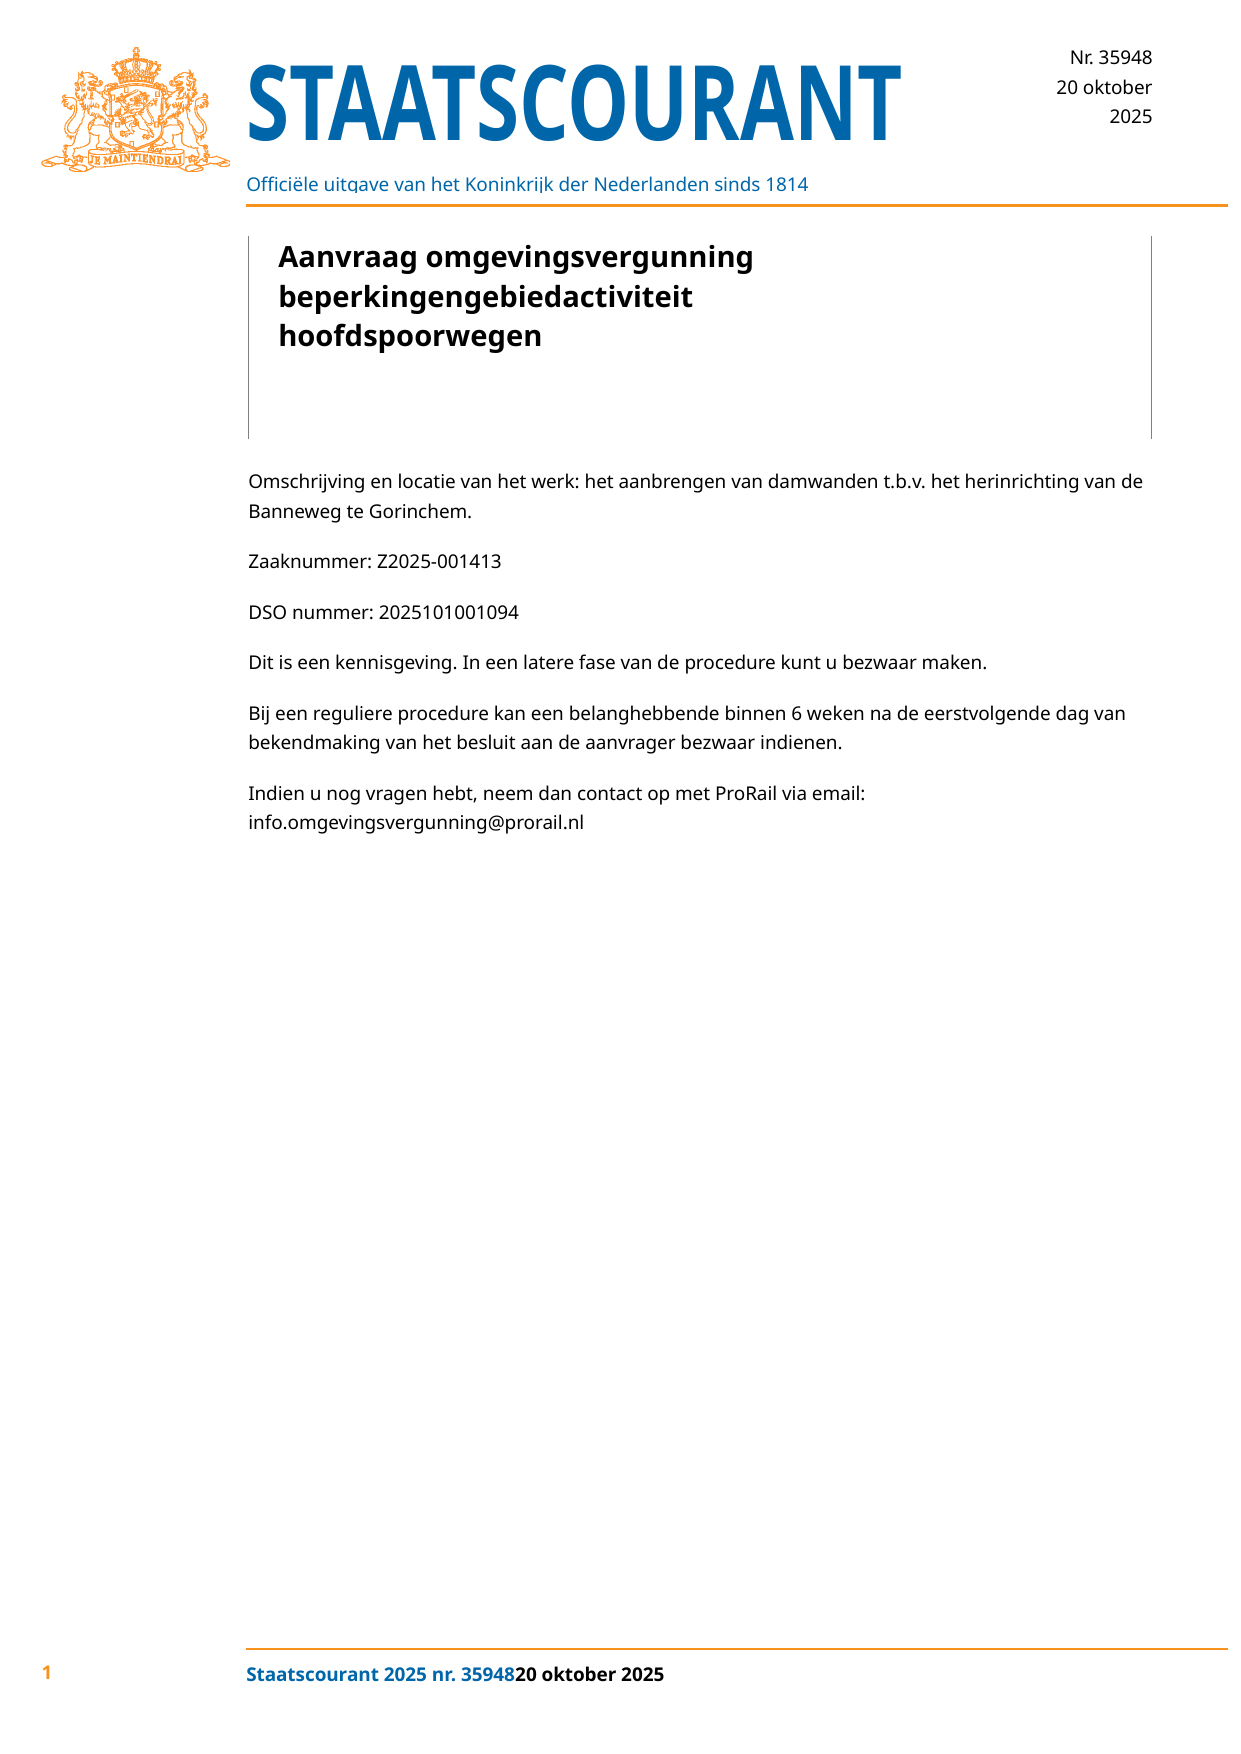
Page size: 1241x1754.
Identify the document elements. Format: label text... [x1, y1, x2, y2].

text Zaaknummer: Z2025-001413 [248, 549, 1152, 574]
table_header [850, 236, 912, 413]
text Indien u nog vragen hebt, neem dan contact op met ProRail via email: info.omgevingsvergunning@prorail.nl [248, 780, 1152, 835]
table_header Aanvraag omgevingsvergunning beperkingengebiedactiviteit hoofdspoorwegen [249, 236, 850, 439]
picture [41, 47, 231, 172]
text Dit is een kennisgeving. In een latere fase van de procedure kunt u bezwaar maken. [248, 649, 1152, 675]
text Omschrijving en locatie van het werk: het aanbrengen van damwanden t.b.v. het herinrichting van de Banneweg te Gorinchem. [248, 469, 1152, 524]
table_header [1090, 236, 1151, 413]
table_header [850, 414, 1151, 439]
text Bij een reguliere procedure kan een belanghebbende binnen 6 weken na de eerstvolgende dag van bekendmaking van het besluit aan de aanvrager bezwaar indienen. [248, 700, 1152, 755]
text DSO nummer: 2025101001094 [248, 599, 1152, 625]
picture [912, 236, 1090, 414]
